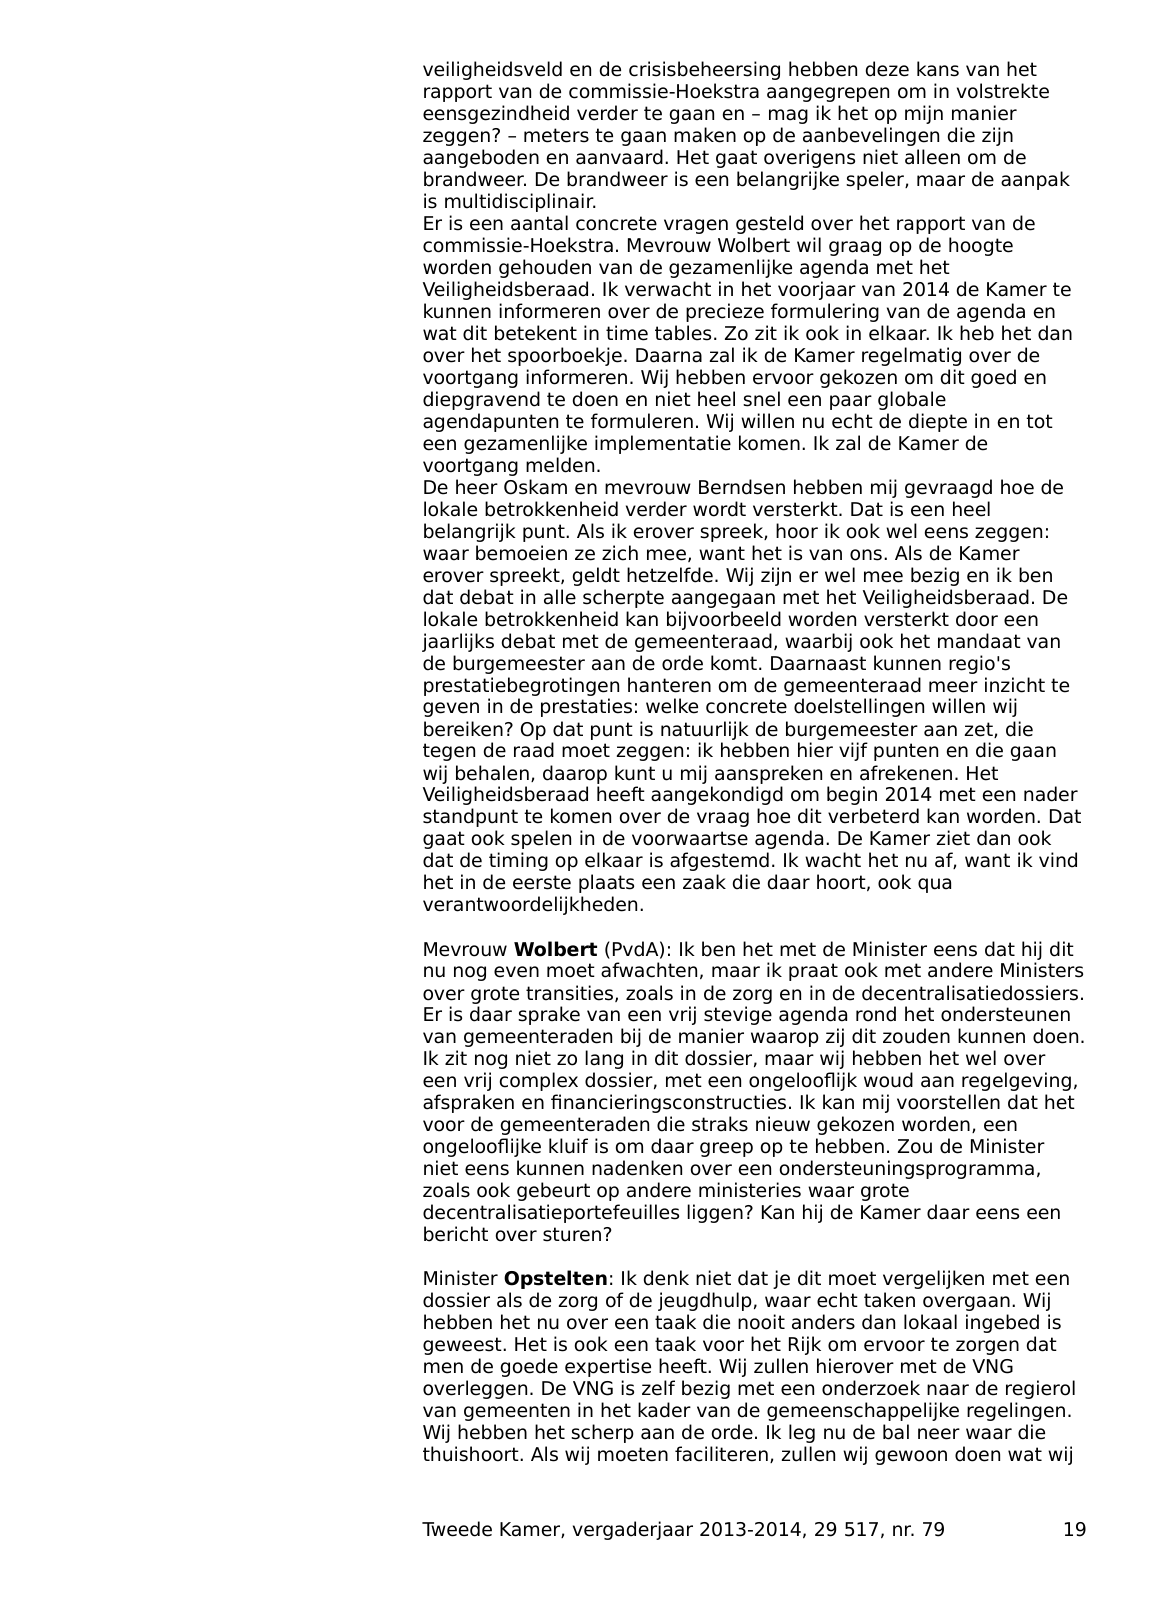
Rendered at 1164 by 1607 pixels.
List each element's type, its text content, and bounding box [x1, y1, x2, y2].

text Er is een aantal concrete vragen gesteld over het rapport van de commissie-Hoekstra. Mevrouw Wolbert wil graag op de hoogte worden gehouden van de gezamenlijke agenda met het Veiligheidsberaad. Ik verwacht in het voorjaar van 2014 de Kamer te kunnen informeren over de precieze formulering van de agenda en wat dit betekent in time tables. Zo zit ik ook in elkaar. Ik heb het dan over het spoorboekje. Daarna zal ik de Kamer regelmatig over de voortgang informeren. Wij hebben ervoor gekozen om dit goed en diepgravend te doen en niet heel snel een paar globale agendapunten te formuleren. Wij willen nu echt de diepte in en tot een gezamenlijke implementatie komen. Ik zal de Kamer de voortgang melden. [422, 213, 1087, 477]
text Mevrouw Wolbert (PvdA): Ik ben het met de Minister eens dat hij dit nu nog even moet afwachten, maar ik praat ook met andere Ministers over grote transities, zoals in de zorg en in de decentralisatiedossiers. Er is daar sprake van een vrij stevige agenda rond het ondersteunen van gemeenteraden bij de manier waarop zij dit zouden kunnen doen. Ik zit nog niet zo lang in dit dossier, maar wij hebben het wel over een vrij complex dossier, met een ongelooflijk woud aan regelgeving, afspraken en financieringsconstructies. Ik kan mij voorstellen dat het voor de gemeenteraden die straks nieuw gekozen worden, een ongelooflijke kluif is om daar greep op te hebben. Zou de Minister niet eens kunnen nadenken over een ondersteuningsprogramma, zoals ook gebeurt op andere ministeries waar grote decentralisatieportefeuilles liggen? Kan hij de Kamer daar eens een bericht over sturen? [422, 938, 1087, 1246]
text De heer Oskam en mevrouw Berndsen hebben mij gevraagd hoe de lokale betrokkenheid verder wordt versterkt. Dat is een heel belangrijk punt. Als ik erover spreek, hoor ik ook wel eens zeggen: waar bemoeien ze zich mee, want het is van ons. Als de Kamer erover spreekt, geldt hetzelfde. Wij zijn er wel mee bezig en ik ben dat debat in alle scherpte aangegaan met het Veiligheidsberaad. De lokale betrokkenheid kan bijvoorbeeld worden versterkt door een jaarlijks debat met de gemeenteraad, waarbij ook het mandaat van de burgemeester aan de orde komt. Daarnaast kunnen regio's prestatiebegrotingen hanteren om de gemeenteraad meer inzicht te geven in de prestaties: welke concrete doelstellingen willen wij bereiken? Op dat punt is natuurlijk de burgemeester aan zet, die tegen de raad moet zeggen: ik hebben hier vijf punten en die gaan wij behalen, daarop kunt u mij aanspreken en afrekenen. Het Veiligheidsberaad heeft aangekondigd om begin 2014 met een nader standpunt te komen over de vraag hoe dit verbeterd kan worden. Dat gaat ook spelen in de voorwaartse agenda. De Kamer ziet dan ook dat de timing op elkaar is afgestemd. Ik wacht het nu af, want ik vind het in de eerste plaats een zaak die daar hoort, ook qua verantwoordelijkheden. [422, 477, 1087, 916]
text veiligheidsveld en de crisisbeheersing hebben deze kans van het rapport van de commissie-Hoekstra aangegrepen om in volstrekte eensgezindheid verder te gaan en – mag ik het op mijn manier zeggen? – meters te gaan maken op de aanbevelingen die zijn aangeboden en aanvaard. Het gaat overigens niet alleen om de brandweer. De brandweer is een belangrijke speler, maar de aanpak is multidisciplinair. [422, 59, 1087, 213]
text Minister Opstelten: Ik denk niet dat je dit moet vergelijken met een dossier als de zorg of de jeugdhulp, waar echt taken overgaan. Wij hebben het nu over een taak die nooit anders dan lokaal ingebed is geweest. Het is ook een taak voor het Rijk om ervoor te zorgen dat men de goede expertise heeft. Wij zullen hierover met de VNG overleggen. De VNG is zelf bezig met een onderzoek naar de regierol van gemeenten in het kader van de gemeenschappelijke regelingen. Wij hebben het scherp aan de orde. Ik leg nu de bal neer waar die thuishoort. Als wij moeten faciliteren, zullen wij gewoon doen wat wij [422, 1268, 1087, 1466]
